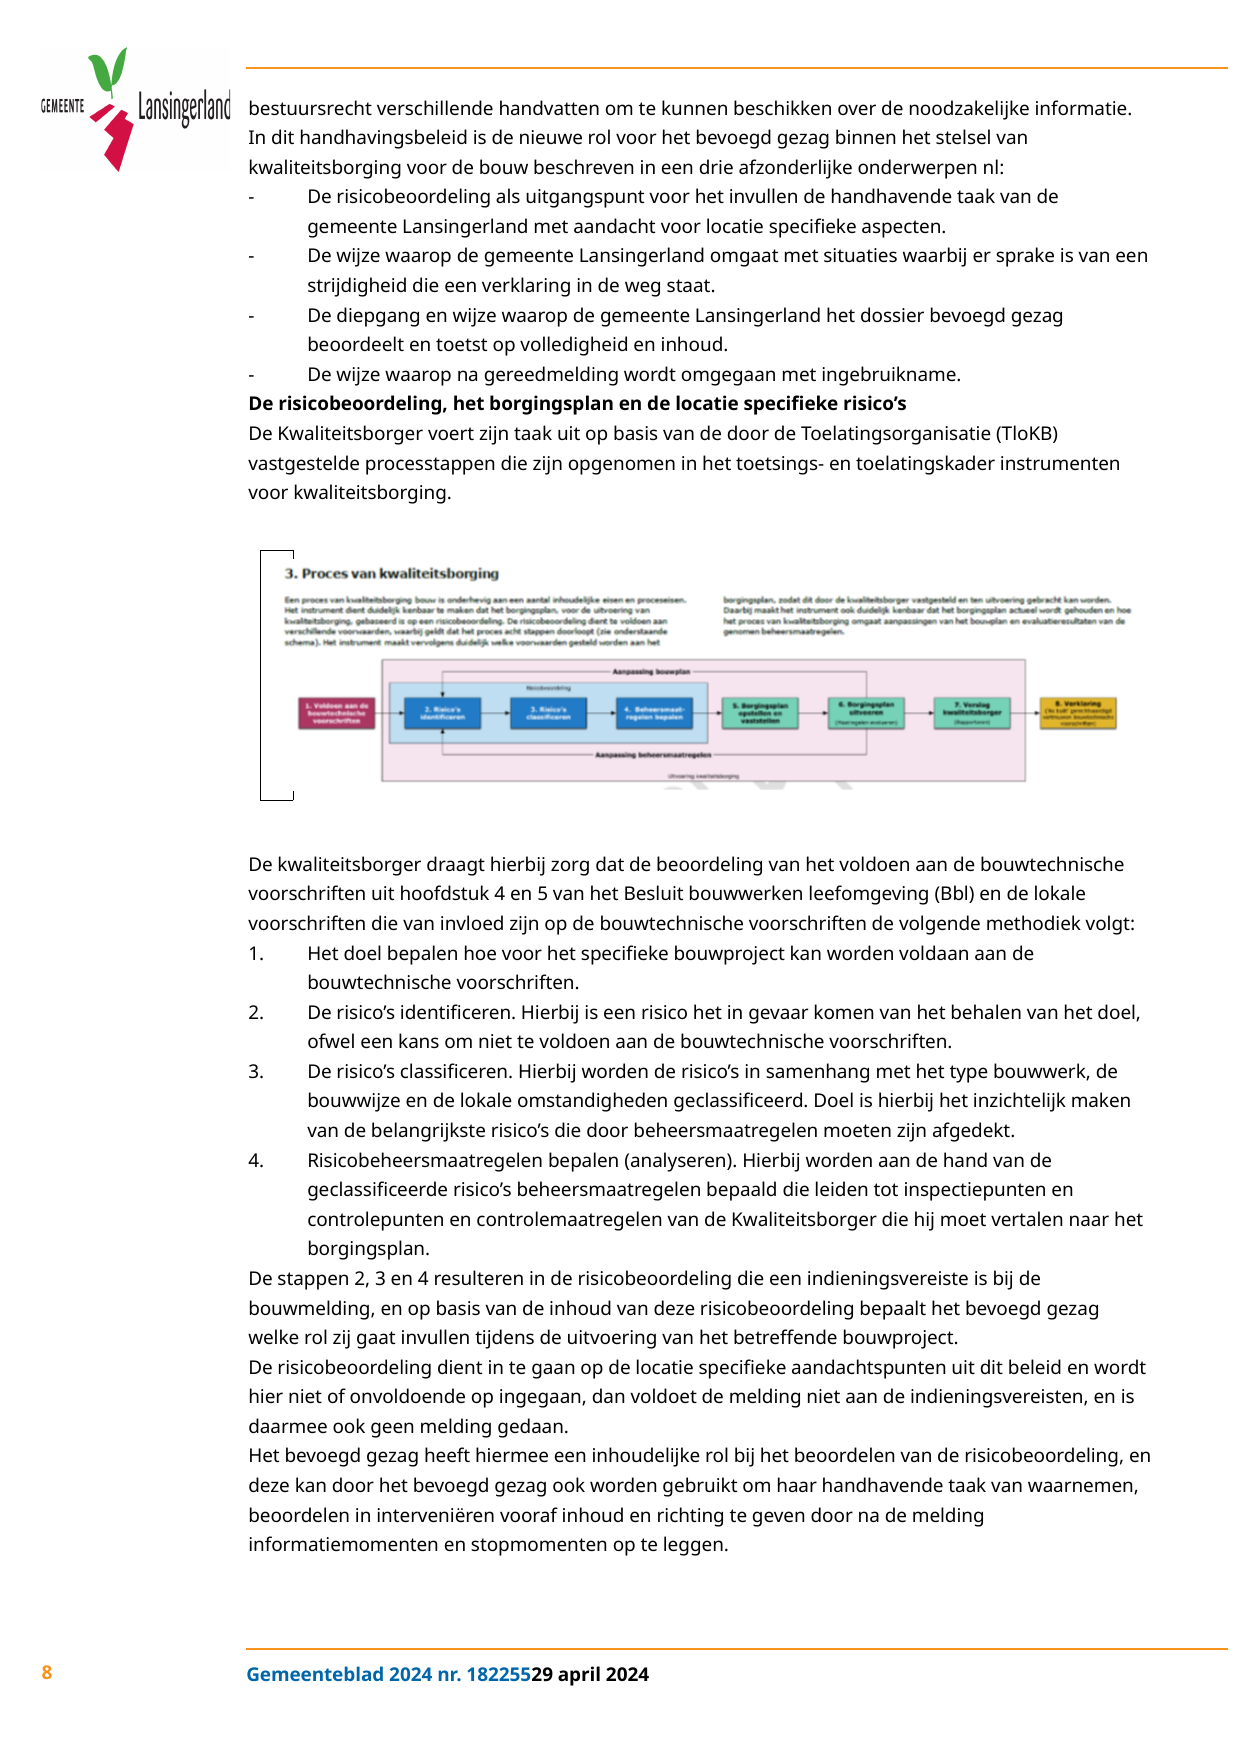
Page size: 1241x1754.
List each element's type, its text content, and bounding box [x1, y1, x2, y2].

list De risicobeoordeling als uitgangspunt voor het invullen de handhavende taak van de gemeente Lansingerland met aandacht voor locatie specifieke aspecten. [248, 183, 1152, 239]
text De risicobeoordeling, het borgingsplan en de locatie specifieke risico’s [248, 391, 1152, 416]
text De Kwaliteitsborger voert zijn taak uit op basis van de door de Toelatingsorganisatie (TloKB) vastgestelde processtappen die zijn opgenomen in het toetsings- en toelatingskader instrumenten voor kwaliteitsborging. [248, 420, 1152, 505]
list Het doel bepalen hoe voor het specifieke bouwproject kan worden voldaan aan de bouwtechnische voorschriften. [248, 940, 1152, 995]
text In dit handhavingsbeleid is de nieuwe rol voor het bevoegd gezag binnen het stelsel van kwaliteitsborging voor de bouw beschreven in een drie afzonderlijke onderwerpen nl: [248, 124, 1152, 180]
text De risicobeoordeling dient in te gaan op de locatie specifieke aandachtspunten uit dit beleid en wordt hier niet of onvoldoende op ingegaan, dan voldoet de melding niet aan de indieningsvereisten, en is daarmee ook geen melding gedaan. [248, 1354, 1152, 1439]
list De risico’s classificeren. Hierbij worden de risico’s in samenhang met het type bouwwerk, de bouwwijze en de lokale omstandigheden geclassificeerd. Doel is hierbij het inzichtelijk maken van de belangrijkste risico’s die door beheersmaatregelen moeten zijn afgedekt. [248, 1058, 1152, 1143]
list De risico’s identificeren. Hierbij is een risico het in gevaar komen van het behalen van het doel, ofwel een kans om niet te voldoen aan de bouwtechnische voorschriften. [248, 999, 1152, 1054]
text bestuursrecht verschillende handvatten om te kunnen beschikken over de noodzakelijke informatie. [248, 95, 1152, 121]
text De kwaliteitsborger draagt hierbij zorg dat de beoordeling van het voldoen aan de bouwtechnische voorschriften uit hoofdstuk 4 en 5 van het Besluit bouwwerken leefomgeving (Bbl) en de lokale voorschriften die van invloed zijn op de bouwtechnische voorschriften de volgende methodiek volgt: [248, 851, 1152, 936]
list De wijze waarop de gemeente Lansingerland omgaat met situaties waarbij er sprake is van een strijdigheid die een verklaring in de weg staat. [248, 243, 1152, 298]
picture [268, 559, 1173, 791]
list De diepgang en wijze waarop de gemeente Lansingerland het dossier bevoegd gezag beoordeelt en toetst op volledigheid en inhoud. [248, 302, 1152, 357]
list Risicobeheersmaatregelen bepalen (analyseren). Hierbij worden aan de hand van de geclassificeerde risico’s beheersmaatregelen bepaald die leiden tot inspectiepunten en controlepunten en controlemaatregelen van de Kwaliteitsborger die hij moet vertalen naar het borgingsplan. [248, 1147, 1152, 1261]
picture [41, 47, 231, 172]
text De stappen 2, 3 en 4 resulteren in de risicobeoordeling die een indieningsvereiste is bij de bouwmelding, en op basis van de inhoud van deze risicobeoordeling bepaalt het bevoegd gezag welke rol zij gaat invullen tijdens de uitvoering van het betreffende bouwproject. [248, 1265, 1152, 1350]
list De wijze waarop na gereedmelding wordt omgegaan met ingebruikname. [248, 361, 1152, 387]
text Het bevoegd gezag heeft hiermee een inhoudelijke rol bij het beoordelen van de risicobeoordeling, en deze kan door het bevoegd gezag ook worden gebruikt om haar handhavende taak van waarnemen, beoordelen in interveniëren vooraf inhoud en richting te geven door na de melding informatiemomenten en stopmomenten op te leggen. [248, 1443, 1152, 1557]
